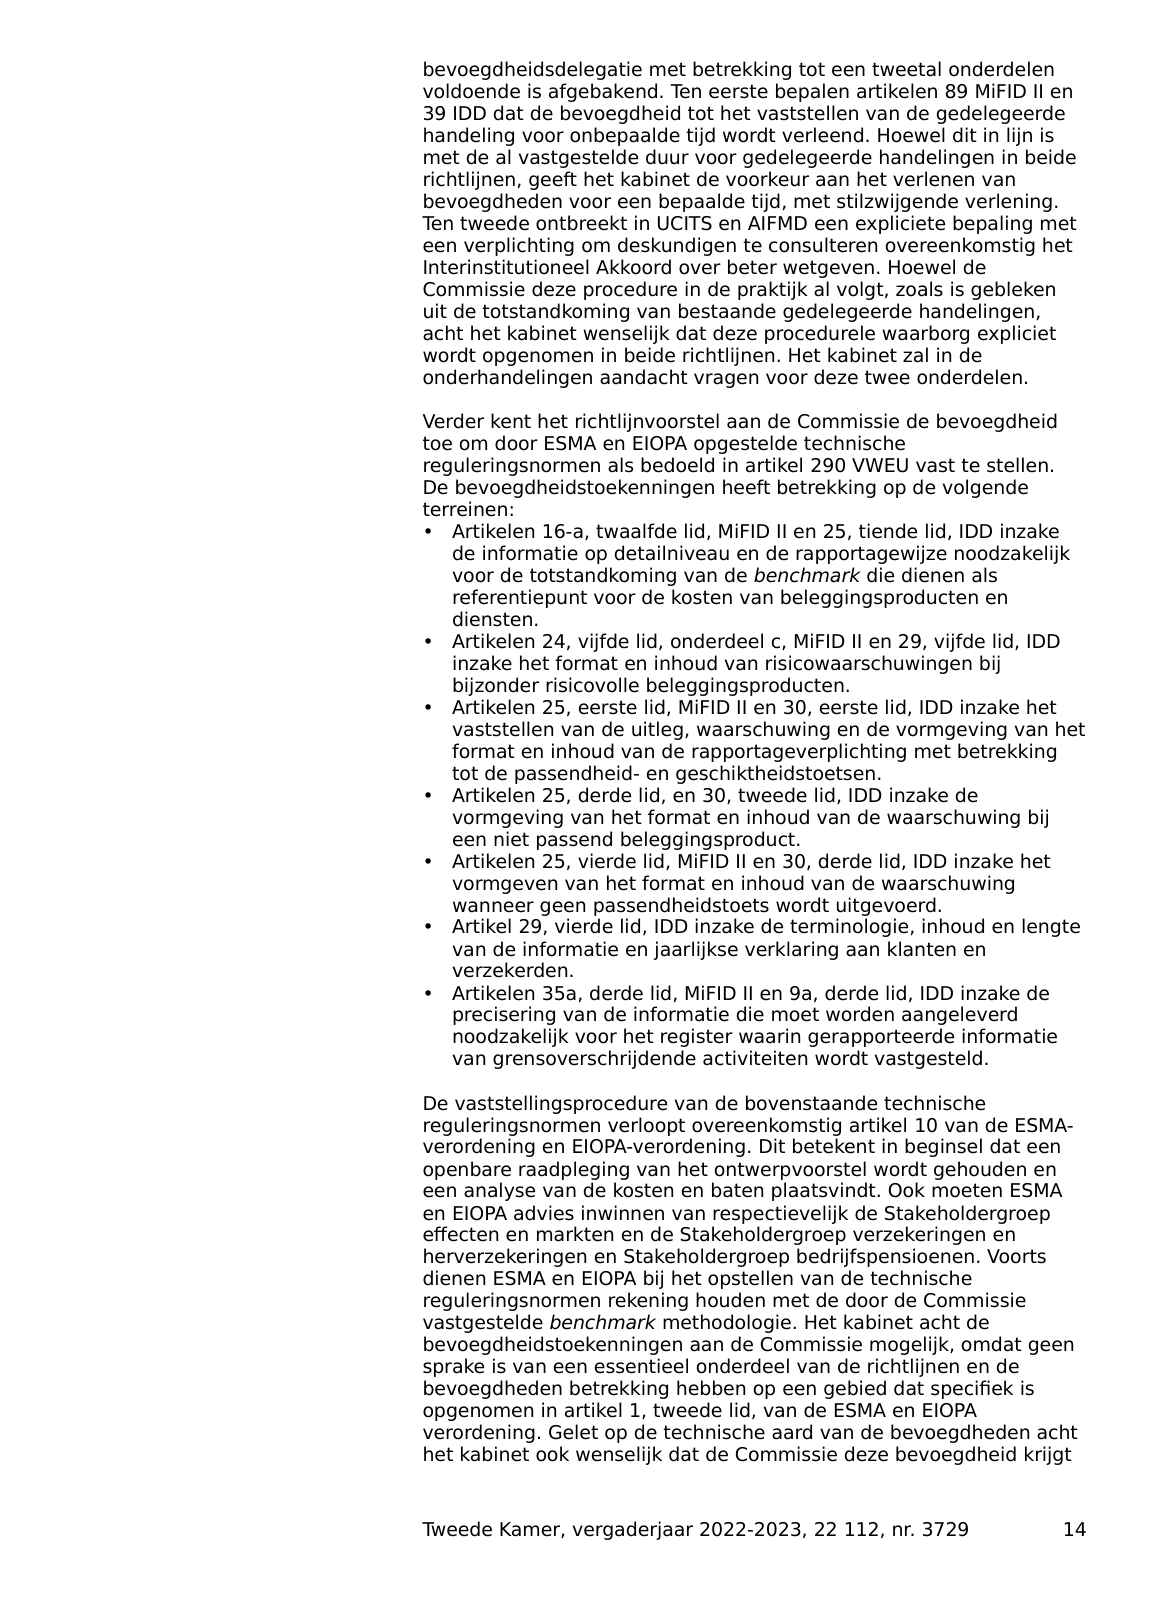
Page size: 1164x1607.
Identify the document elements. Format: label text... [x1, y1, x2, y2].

text • Artikel 29, vierde lid, IDD inzake de terminologie, inhoud en lengte van de informatie en jaarlijkse verklaring aan klanten en verzekerden. [422, 916, 1087, 982]
text • Artikelen 25, vierde lid, MiFID II en 30, derde lid, IDD inzake het vormgeven van het format en inhoud van de waarschuwing wanneer geen passendheidstoets wordt uitgevoerd. [422, 851, 1087, 916]
text • Artikelen 24, vijfde lid, onderdeel c, MiFID II en 29, vijfde lid, IDD inzake het format en inhoud van risicowaarschuwingen bij bijzonder risicovolle beleggingsproducten. [422, 631, 1087, 697]
text • Artikelen 16-a, twaalfde lid, MiFID II en 25, tiende lid, IDD inzake de informatie op detailniveau en de rapportagewijze noodzakelijk voor de totstandkoming van de benchmark die dienen als referentiepunt voor de kosten van beleggingsproducten en diensten. [422, 521, 1087, 631]
text • Artikelen 25, eerste lid, MiFID II en 30, eerste lid, IDD inzake het vaststellen van de uitleg, waarschuwing en de vormgeving van het format en inhoud van de rapportageverplichting met betrekking tot de passendheid- en geschiktheidstoetsen. [422, 697, 1087, 784]
text • Artikelen 35a, derde lid, MiFID II en 9a, derde lid, IDD inzake de precisering van de informatie die moet worden aangeleverd noodzakelijk voor het register waarin gerapporteerde informatie van grensoverschrijdende activiteiten wordt vastgesteld. [422, 982, 1087, 1070]
text • Artikelen 25, derde lid, en 30, tweede lid, IDD inzake de vormgeving van het format en inhoud van de waarschuwing bij een niet passend beleggingsproduct. [422, 784, 1087, 851]
text Verder kent het richtlijnvoorstel aan de Commissie de bevoegdheid toe om door ESMA en EIOPA opgestelde technische reguleringsnormen als bedoeld in artikel 290 VWEU vast te stellen. De bevoegdheidstoekenningen heeft betrekking op de volgende terreinen: [422, 411, 1087, 521]
text De vaststellingsprocedure van de bovenstaande technische reguleringsnormen verloopt overeenkomstig artikel 10 van de ESMA-verordening en EIOPA-verordening. Dit betekent in beginsel dat een openbare raadpleging van het ontwerpvoorstel wordt gehouden en een analyse van de kosten en baten plaatsvindt. Ook moeten ESMA en EIOPA advies inwinnen van respectievelijk de Stakeholdergroep effecten en markten en de Stakeholdergroep verzekeringen en herverzekeringen en Stakeholdergroep bedrijfspensioenen. Voorts dienen ESMA en EIOPA bij het opstellen van de technische reguleringsnormen rekening houden met de door de Commissie vastgestelde benchmark methodologie. Het kabinet acht de bevoegdheidstoekenningen aan de Commissie mogelijk, omdat geen sprake is van een essentieel onderdeel van de richtlijnen en de bevoegdheden betrekking hebben op een gebied dat specifiek is opgenomen in artikel 1, tweede lid, van de ESMA en EIOPA verordening. Gelet op de technische aard van de bevoegdheden acht het kabinet ook wenselijk dat de Commissie deze bevoegdheid krijgt [422, 1092, 1087, 1466]
text bevoegdheidsdelegatie met betrekking tot een tweetal onderdelen voldoende is afgebakend. Ten eerste bepalen artikelen 89 MiFID II en 39 IDD dat de bevoegdheid tot het vaststellen van de gedelegeerde handeling voor onbepaalde tijd wordt verleend. Hoewel dit in lijn is met de al vastgestelde duur voor gedelegeerde handelingen in beide richtlijnen, geeft het kabinet de voorkeur aan het verlenen van bevoegdheden voor een bepaalde tijd, met stilzwijgende verlening. Ten tweede ontbreekt in UCITS en AIFMD een expliciete bepaling met een verplichting om deskundigen te consulteren overeenkomstig het Interinstitutioneel Akkoord over beter wetgeven. Hoewel de Commissie deze procedure in de praktijk al volgt, zoals is gebleken uit de totstandkoming van bestaande gedelegeerde handelingen, acht het kabinet wenselijk dat deze procedurele waarborg expliciet wordt opgenomen in beide richtlijnen. Het kabinet zal in de onderhandelingen aandacht vragen voor deze twee onderdelen. [422, 59, 1087, 389]
